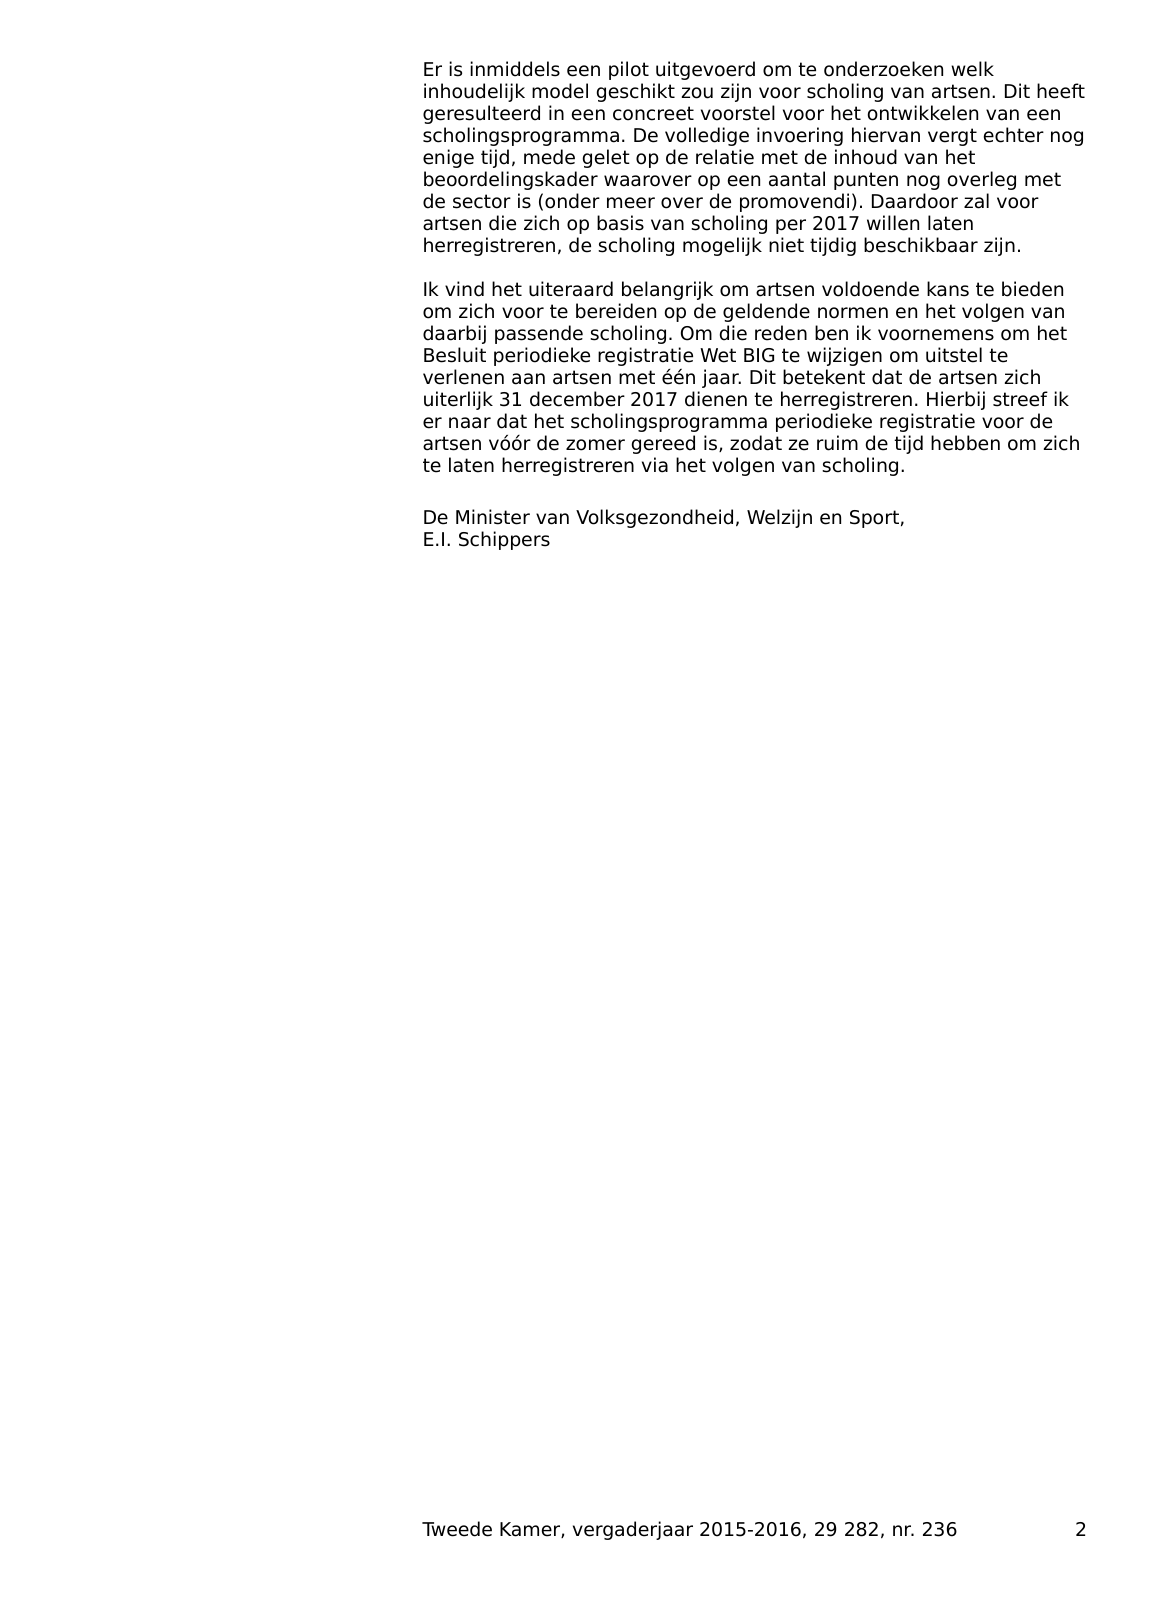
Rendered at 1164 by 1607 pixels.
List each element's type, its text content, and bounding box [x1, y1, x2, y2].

text De Minister van Volksgezondheid, Welzijn en Sport, E.I. Schippers [422, 507, 1087, 551]
text Ik vind het uiteraard belangrijk om artsen voldoende kans te bieden om zich voor te bereiden op de geldende normen en het volgen van daarbij passende scholing. Om die reden ben ik voornemens om het Besluit periodieke registratie Wet BIG te wijzigen om uitstel te verlenen aan artsen met één jaar. Dit betekent dat de artsen zich uiterlijk 31 december 2017 dienen te herregistreren. Hierbij streef ik er naar dat het scholingsprogramma periodieke registratie voor de artsen vóór de zomer gereed is, zodat ze ruim de tijd hebben om zich te laten herregistreren via het volgen van scholing. [422, 279, 1087, 477]
text Er is inmiddels een pilot uitgevoerd om te onderzoeken welk inhoudelijk model geschikt zou zijn voor scholing van artsen. Dit heeft geresulteerd in een concreet voorstel voor het ontwikkelen van een scholingsprogramma. De volledige invoering hiervan vergt echter nog enige tijd, mede gelet op de relatie met de inhoud van het beoordelingskader waarover op een aantal punten nog overleg met de sector is (onder meer over de promovendi). Daardoor zal voor artsen die zich op basis van scholing per 2017 willen laten herregistreren, de scholing mogelijk niet tijdig beschikbaar zijn. [422, 59, 1087, 257]
